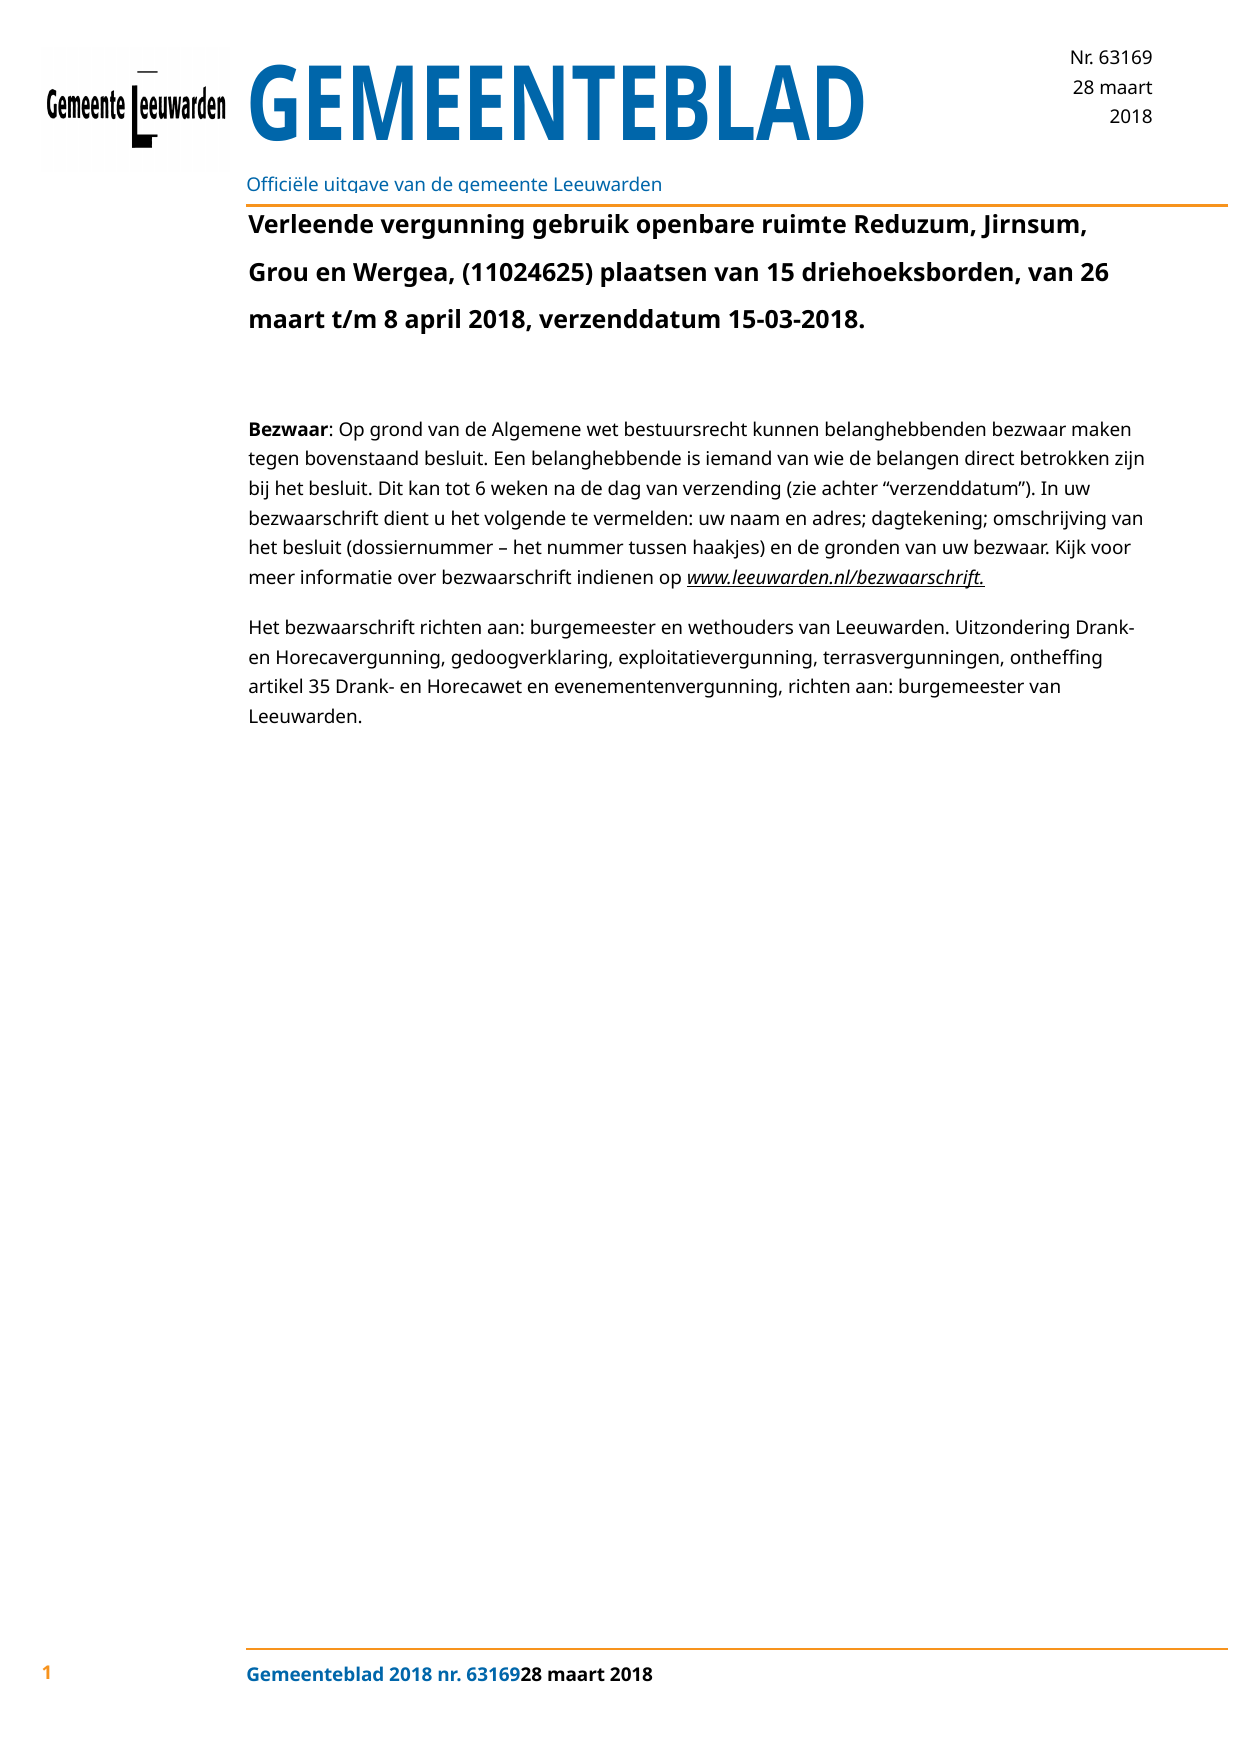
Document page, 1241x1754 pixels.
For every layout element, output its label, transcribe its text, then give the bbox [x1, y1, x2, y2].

picture [41, 47, 231, 172]
text Bezwaar: Op grond van de Algemene wet bestuursrecht kunnen belanghebbenden bezwaar maken tegen bovenstaand besluit. Een belanghebbende is iemand van wie de belangen direct betrokken zijn bij het besluit. Dit kan tot 6 weken na de dag van verzending (zie achter “verzenddatum”). In uw bezwaarschrift dient u het volgende te vermelden: uw naam en adres; dagtekening; omschrijving van het besluit (dossiernummer – het nummer tussen haakjes) en de gronden van uw bezwaar. Kijk voor meer informatie over bezwaarschrift indienen op www.leeuwarden.nl/bezwaarschrift. [248, 416, 1152, 589]
text Verleende vergunning gebruik openbare ruimte Reduzum, Jirnsum, Grou en Wergea, (11024625) plaatsen van 15 driehoeksborden, van 26 maart t/m 8 april 2018, verzenddatum 15-03-2018. [248, 207, 1152, 336]
text Het bezwaarschrift richten aan: burgemeester en wethouders van Leeuwarden. Uitzondering Drank- en Horecavergunning, gedoogverklaring, exploitatievergunning, terrasvergunningen, ontheffing artikel 35 Drank- en Horecawet en evenementenvergunning, richten aan: burgemeester van Leeuwarden. [248, 614, 1152, 729]
